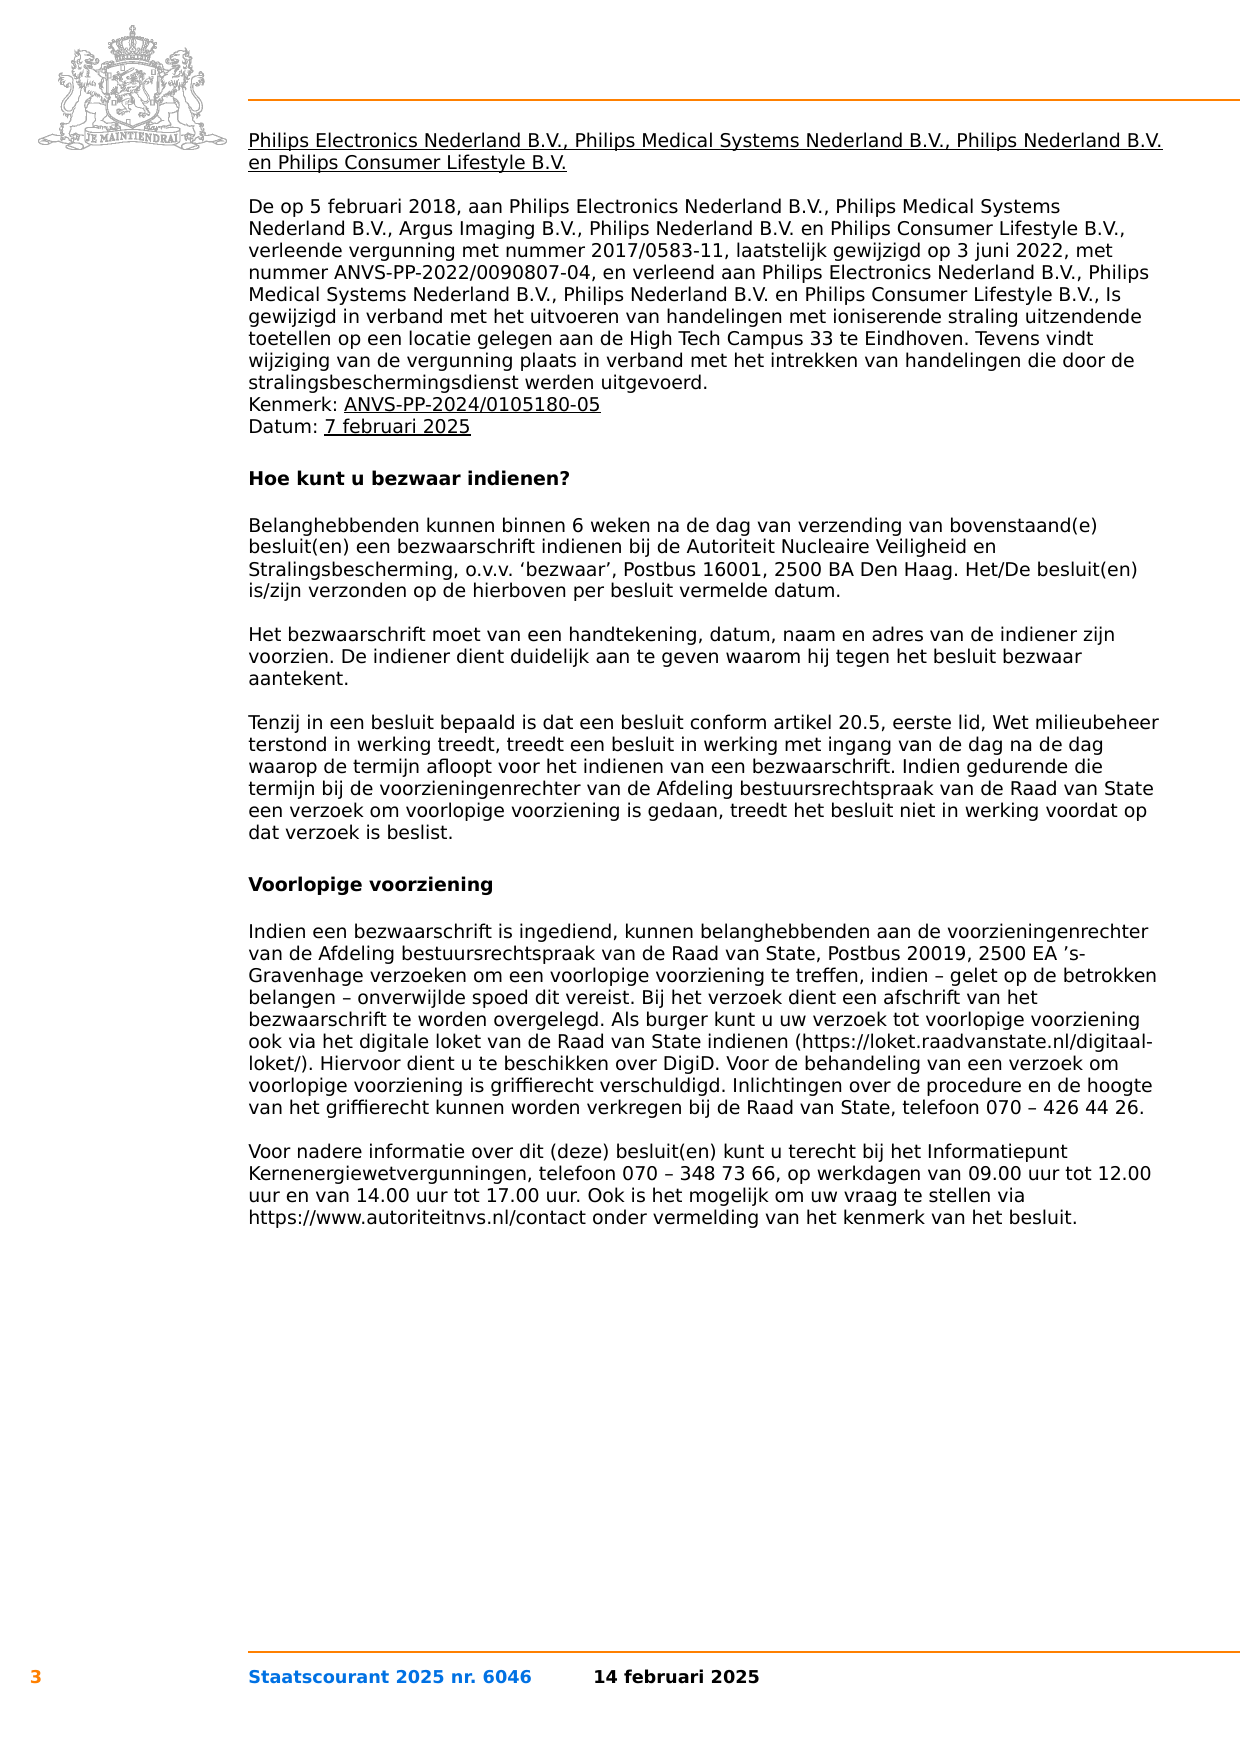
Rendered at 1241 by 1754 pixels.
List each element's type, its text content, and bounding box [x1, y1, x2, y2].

text Indien een bezwaarschrift is ingediend, kunnen belanghebbenden aan de voorzieningenrechter van de Afdeling bestuursrechtspraak van de Raad van State, Postbus 20019, 2500 EA ’s-Gravenhage verzoeken om een voorlopige voorziening te treffen, indien – gelet op de betrokken belangen – onverwijlde spoed dit vereist. Bij het verzoek dient een afschrift van het bezwaarschrift te worden overgelegd. Als burger kunt u uw verzoek tot voorlopige voorziening ook via het digitale loket van de Raad van State indienen (https://loket.raadvanstate.nl/digitaal-loket/). Hiervoor dient u te beschikken over DigiD. Voor de behandeling van een verzoek om voorlopige voorziening is griffierecht verschuldigd. Inlichtingen over de procedure en de hoogte van het griffierecht kunnen worden verkregen bij de Raad van State, telefoon 070 – 426 44 26. [248, 921, 1163, 1119]
text Tenzij in een besluit bepaald is dat een besluit conform artikel 20.5, eerste lid, Wet milieubeheer terstond in werking treedt, treedt een besluit in werking met ingang van de dag na de dag waarop de termijn afloopt voor het indienen van een bezwaarschrift. Indien gedurende die termijn bij de voorzieningenrechter van de Afdeling bestuursrechtspraak van de Raad van State een verzoek om voorlopige voorziening is gedaan, treedt het besluit niet in werking voordat op dat verzoek is beslist. [248, 712, 1163, 844]
subtitle en Philips Consumer Lifestyle B.V. [248, 150, 1163, 174]
text De op 5 februari 2018, aan Philips Electronics Nederland B.V., Philips Medical Systems Nederland B.V., Argus Imaging B.V., Philips Nederland B.V. en Philips Consumer Lifestyle B.V., verleende vergunning met nummer 2017/0583-11, laatstelijk gewijzigd op 3 juni 2022, met nummer ANVS-PP-2022/0090807-04, en verleend aan Philips Electronics Nederland B.V., Philips Medical Systems Nederland B.V., Philips Nederland B.V. en Philips Consumer Lifestyle B.V., Is gewijzigd in verband met het uitvoeren van handelingen met ioniserende straling uitzendende toetellen op een locatie gelegen aan de High Tech Campus 33 te Eindhoven. Tevens vindt wijziging van de vergunning plaats in verband met het intrekken van handelingen die door de stralingsbeschermingsdienst werden uitgevoerd. [248, 196, 1163, 393]
subtitle Hoe kunt u bezwaar indienen? [248, 467, 1163, 489]
subtitle Philips Electronics Nederland B.V., Philips Medical Systems Nederland B.V., Philips Nederland B.V. [248, 130, 1163, 149]
subtitle Voorlopige voorziening [248, 874, 1163, 896]
text Datum: 7 februari 2025 [248, 416, 1163, 437]
text Voor nadere informatie over dit (deze) besluit(en) kunt u terecht bij het Informatiepunt Kernenergiewetvergunningen, telefoon 070 – 348 73 66, op werkdagen van 09.00 uur tot 12.00 uur en van 14.00 uur tot 17.00 uur. Ook is het mogelijk om uw vraag te stellen via https://www.autoriteitnvs.nl/contact onder vermelding van het kenmerk van het besluit. [248, 1141, 1163, 1228]
picture [38, 25, 227, 150]
text Belanghebbenden kunnen binnen 6 weken na de dag van verzending van bovenstaand(e) besluit(en) een bezwaarschrift indienen bij de Autoriteit Nucleaire Veiligheid en Stralingsbescherming, o.v.v. ‘bezwaar’, Postbus 16001, 2500 BA Den Haag. Het/De besluit(en) is/zijn verzonden op de hierboven per besluit vermelde datum. [248, 514, 1163, 602]
text Kenmerk: ANVS-PP-2024/0105180-05 [248, 393, 1163, 416]
text Het bezwaarschrift moet van een handtekening, datum, naam en adres van de indiener zijn voorzien. De indiener dient duidelijk aan te geven waarom hij tegen het besluit bezwaar aantekent. [248, 624, 1163, 690]
